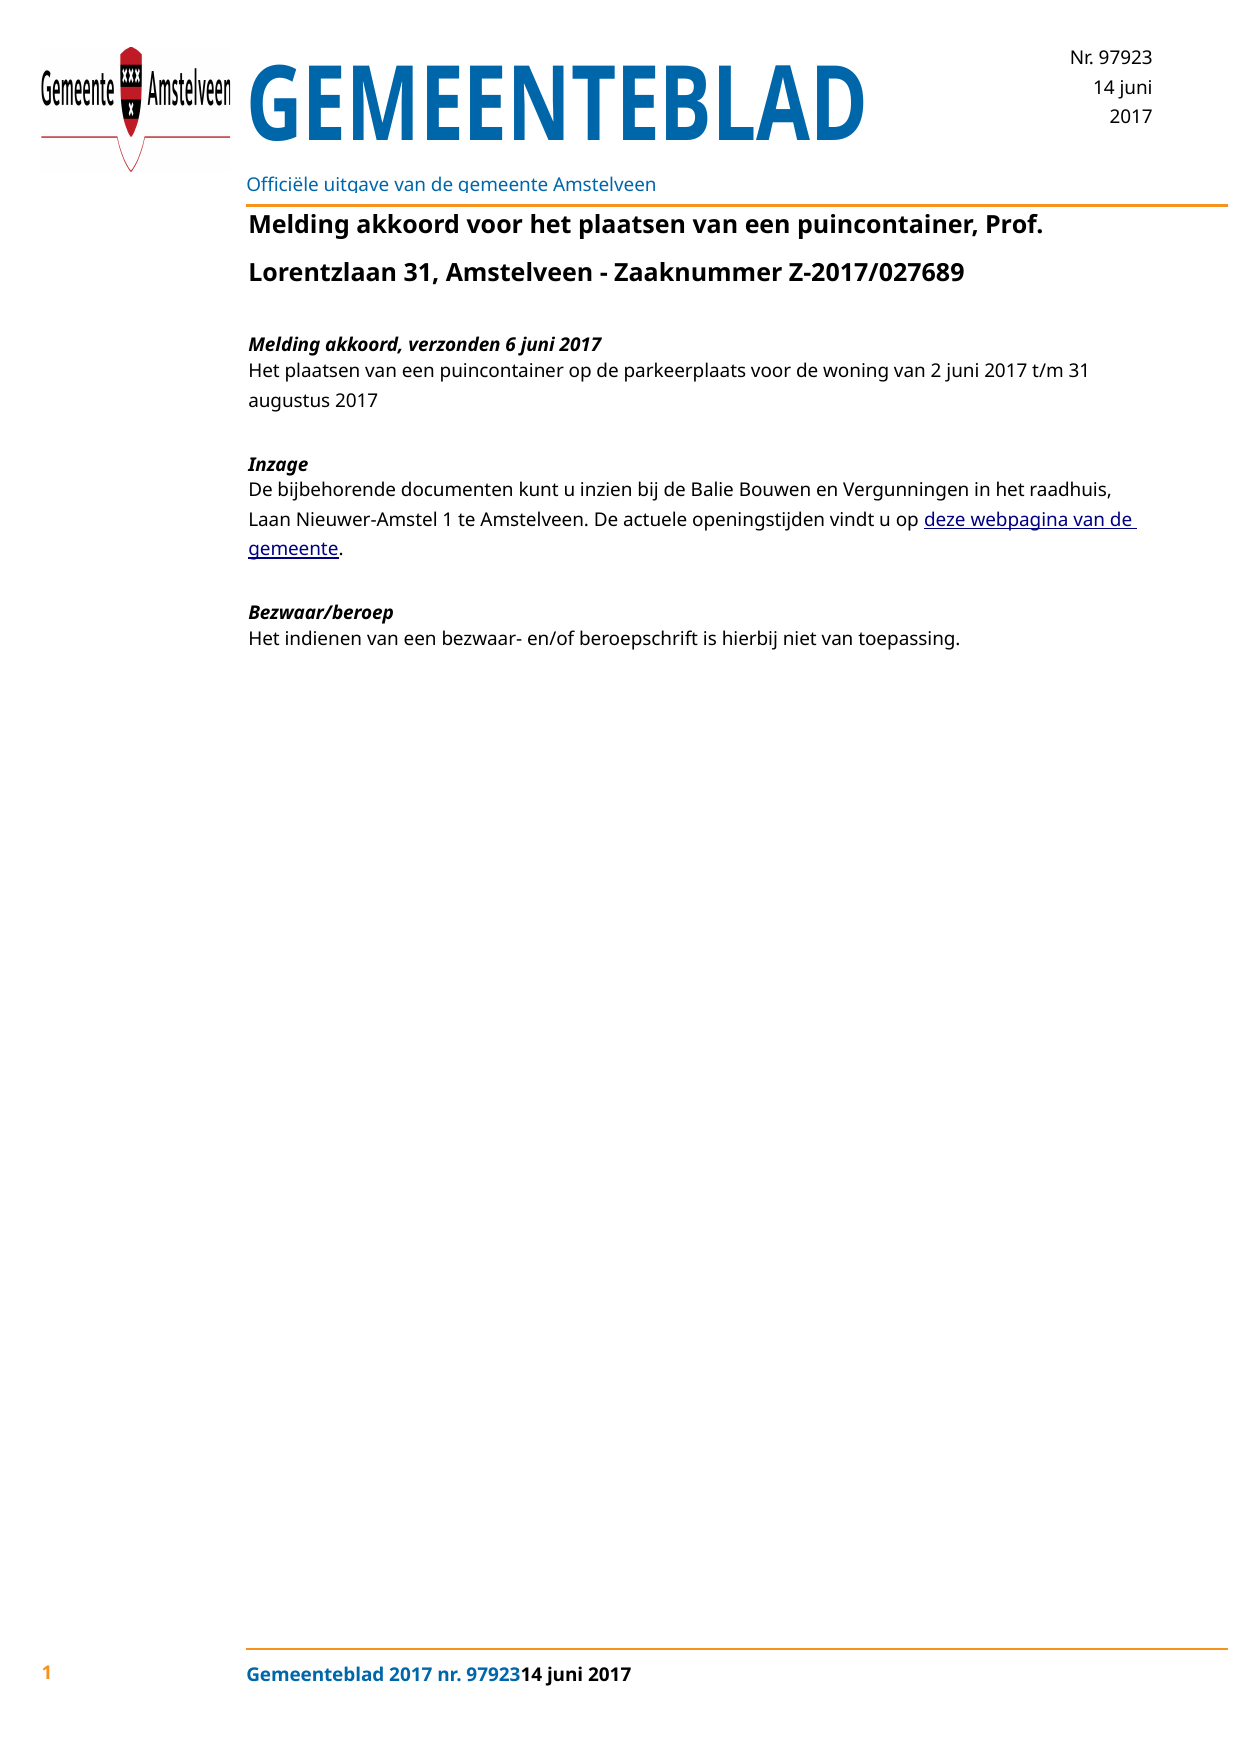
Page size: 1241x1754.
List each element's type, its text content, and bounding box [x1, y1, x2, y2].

text Het plaatsen van een puincontainer op de parkeerplaats voor de woning van 2 juni 2017 t/m 31 augustus 2017 [248, 357, 1152, 412]
picture [41, 47, 231, 172]
text Het indienen van een bezwaar- en/of beroepschrift is hierbij niet van toepassing. [248, 625, 1152, 651]
text De bijbehorende documenten kunt u inzien bij de Balie Bouwen en Vergunningen in het raadhuis, Laan Nieuwer-Amstel 1 te Amstelveen. De actuele openingstijden vindt u op deze webpagina van de gemeente. [248, 476, 1152, 561]
text Inzage [248, 451, 1152, 476]
text Melding akkoord voor het plaatsen van een puincontainer, Prof. Lorentzlaan 31, Amstelveen - Zaaknummer Z-2017/027689 [248, 207, 1152, 288]
text Bezwaar/beroep [248, 599, 1152, 625]
text Melding akkoord, verzonden 6 juni 2017 [248, 331, 1152, 357]
